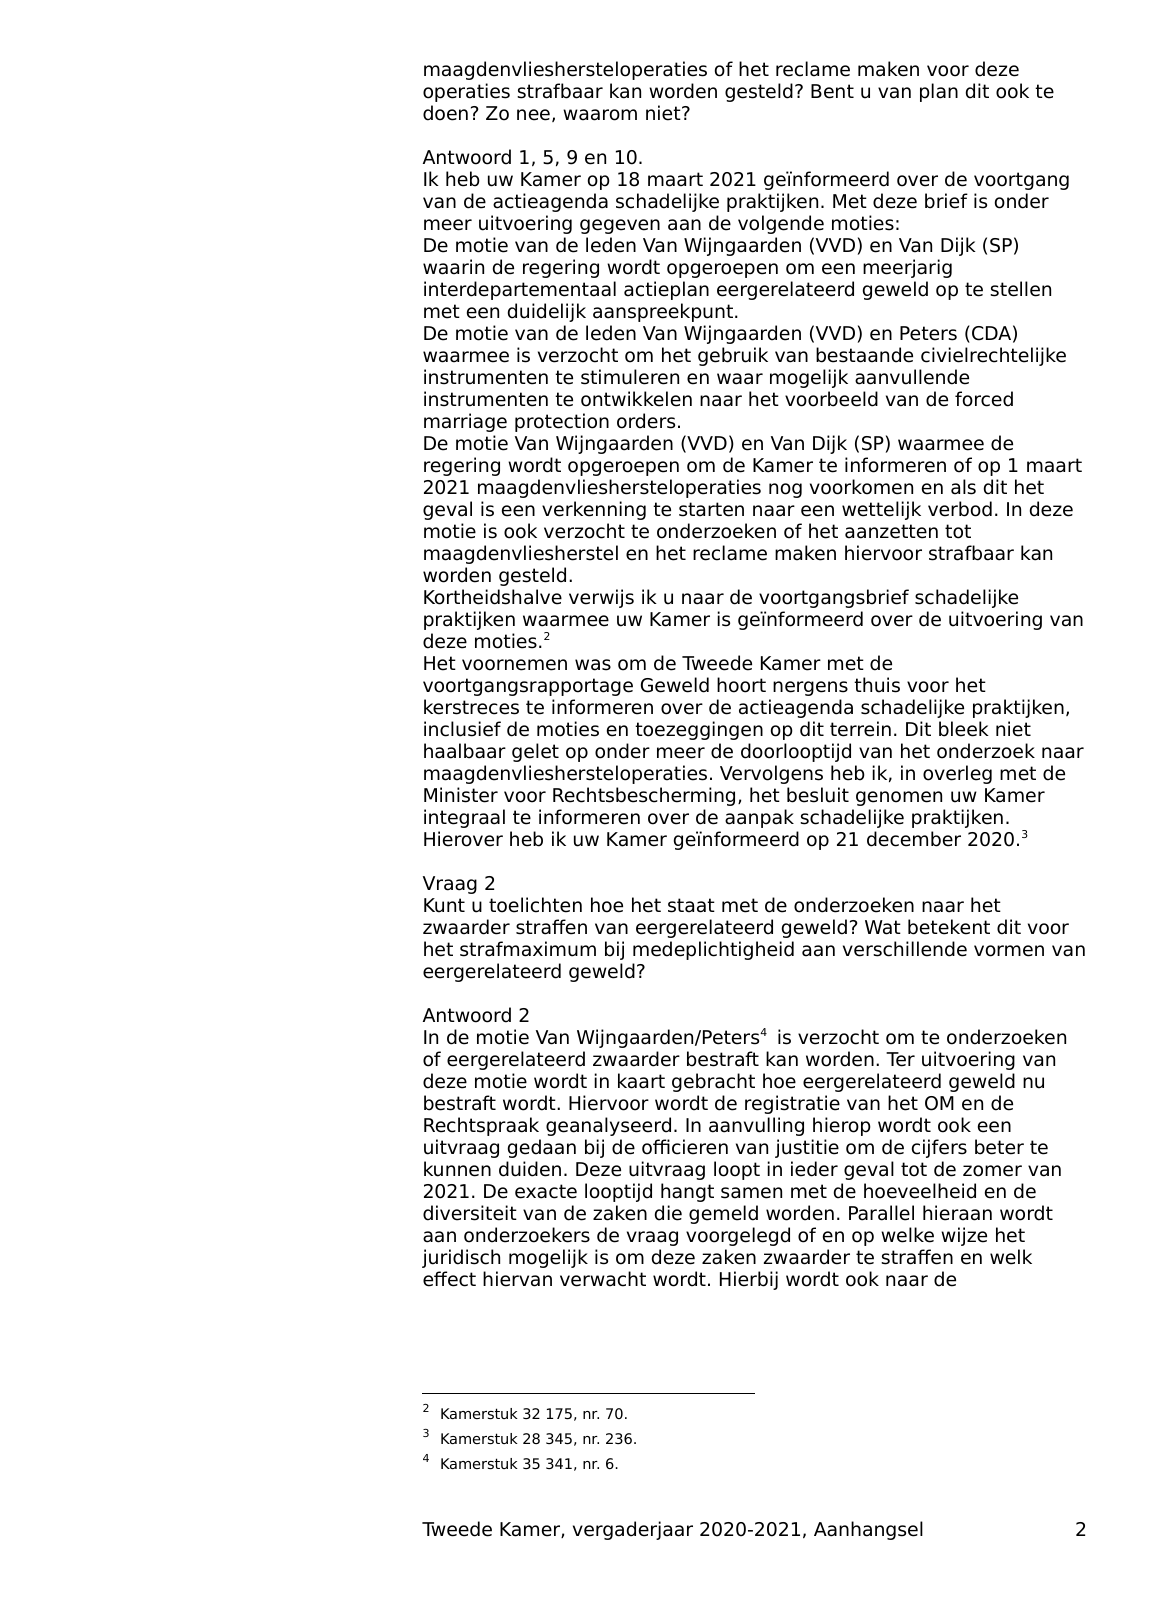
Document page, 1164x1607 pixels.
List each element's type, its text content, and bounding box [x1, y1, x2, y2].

text Kunt u toelichten hoe het staat met de onderzoeken naar het zwaarder straffen van eergerelateerd geweld? Wat betekent dit voor het strafmaximum bij medeplichtigheid aan verschillende vormen van eergerelateerd geweld? [422, 895, 1087, 983]
text De motie van de leden Van Wijngaarden (VVD) en Van Dijk (SP) waarin de regering wordt opgeroepen om een meerjarig interdepartementaal actieplan eergerelateerd geweld op te stellen met een duidelijk aanspreekpunt. [422, 235, 1087, 323]
text Kamerstuk 32 175, nr. 70. [422, 1402, 1087, 1424]
text De motie Van Wijngaarden (VVD) en Van Dijk (SP) waarmee de regering wordt opgeroepen om de Kamer te informeren of op 1 maart 2021 maagdenvlieshersteloperaties nog voorkomen en als dit het geval is een verkenning te starten naar een wettelijk verbod. In deze motie is ook verzocht te onderzoeken of het aanzetten tot maagdenvliesherstel en het reclame maken hiervoor strafbaar kan worden gesteld. [422, 433, 1087, 587]
text Kortheidshalve verwijs ik u naar de voortgangsbrief schadelijke praktijken waarmee uw Kamer is geïnformeerd over de uitvoering van deze moties. [422, 587, 1087, 653]
text Kamerstuk 35 341, nr. 6. [422, 1452, 1087, 1474]
text Vraag 2 [422, 873, 1087, 895]
text maagdenvlieshersteloperaties of het reclame maken voor deze operaties strafbaar kan worden gesteld? Bent u van plan dit ook te doen? Zo nee, waarom niet? [422, 59, 1087, 125]
text Het voornemen was om de Tweede Kamer met de voortgangsrapportage Geweld hoort nergens thuis voor het kerstreces te informeren over de actieagenda schadelijke praktijken, inclusief de moties en toezeggingen op dit terrein. Dit bleek niet haalbaar gelet op onder meer de doorlooptijd van het onderzoek naar maagdenvlieshersteloperaties. Vervolgens heb ik, in overleg met de Minister voor Rechtsbescherming, het besluit genomen uw Kamer integraal te informeren over de aanpak schadelijke praktijken. Hierover heb ik uw Kamer geïnformeerd op 21 december 2020. [422, 653, 1087, 851]
text Antwoord 2 [422, 1005, 1087, 1027]
text Ik heb uw Kamer op 18 maart 2021 geïnformeerd over de voortgang van de actieagenda schadelijke praktijken. Met deze brief is onder meer uitvoering gegeven aan de volgende moties: [422, 169, 1087, 235]
text De motie van de leden Van Wijngaarden (VVD) en Peters (CDA) waarmee is verzocht om het gebruik van bestaande civielrechtelijke instrumenten te stimuleren en waar mogelijk aanvullende instrumenten te ontwikkelen naar het voorbeeld van de forced marriage protection orders. [422, 323, 1087, 433]
text In de motie Van Wijngaarden/Peters is verzocht om te onderzoeken of eergerelateerd zwaarder bestraft kan worden. Ter uitvoering van deze motie wordt in kaart gebracht hoe eergerelateerd geweld nu bestraft wordt. Hiervoor wordt de registratie van het OM en de Rechtspraak geanalyseerd. In aanvulling hierop wordt ook een uitvraag gedaan bij de officieren van justitie om de cijfers beter te kunnen duiden. Deze uitvraag loopt in ieder geval tot de zomer van 2021. De exacte looptijd hangt samen met de hoeveelheid en de diversiteit van de zaken die gemeld worden. Parallel hieraan wordt aan onderzoekers de vraag voorgelegd of en op welke wijze het juridisch mogelijk is om deze zaken zwaarder te straffen en welk effect hiervan verwacht wordt. Hierbij wordt ook naar de [422, 1027, 1087, 1312]
text Antwoord 1, 5, 9 en 10. [422, 147, 1087, 169]
text Kamerstuk 28 345, nr. 236. [422, 1427, 1087, 1449]
